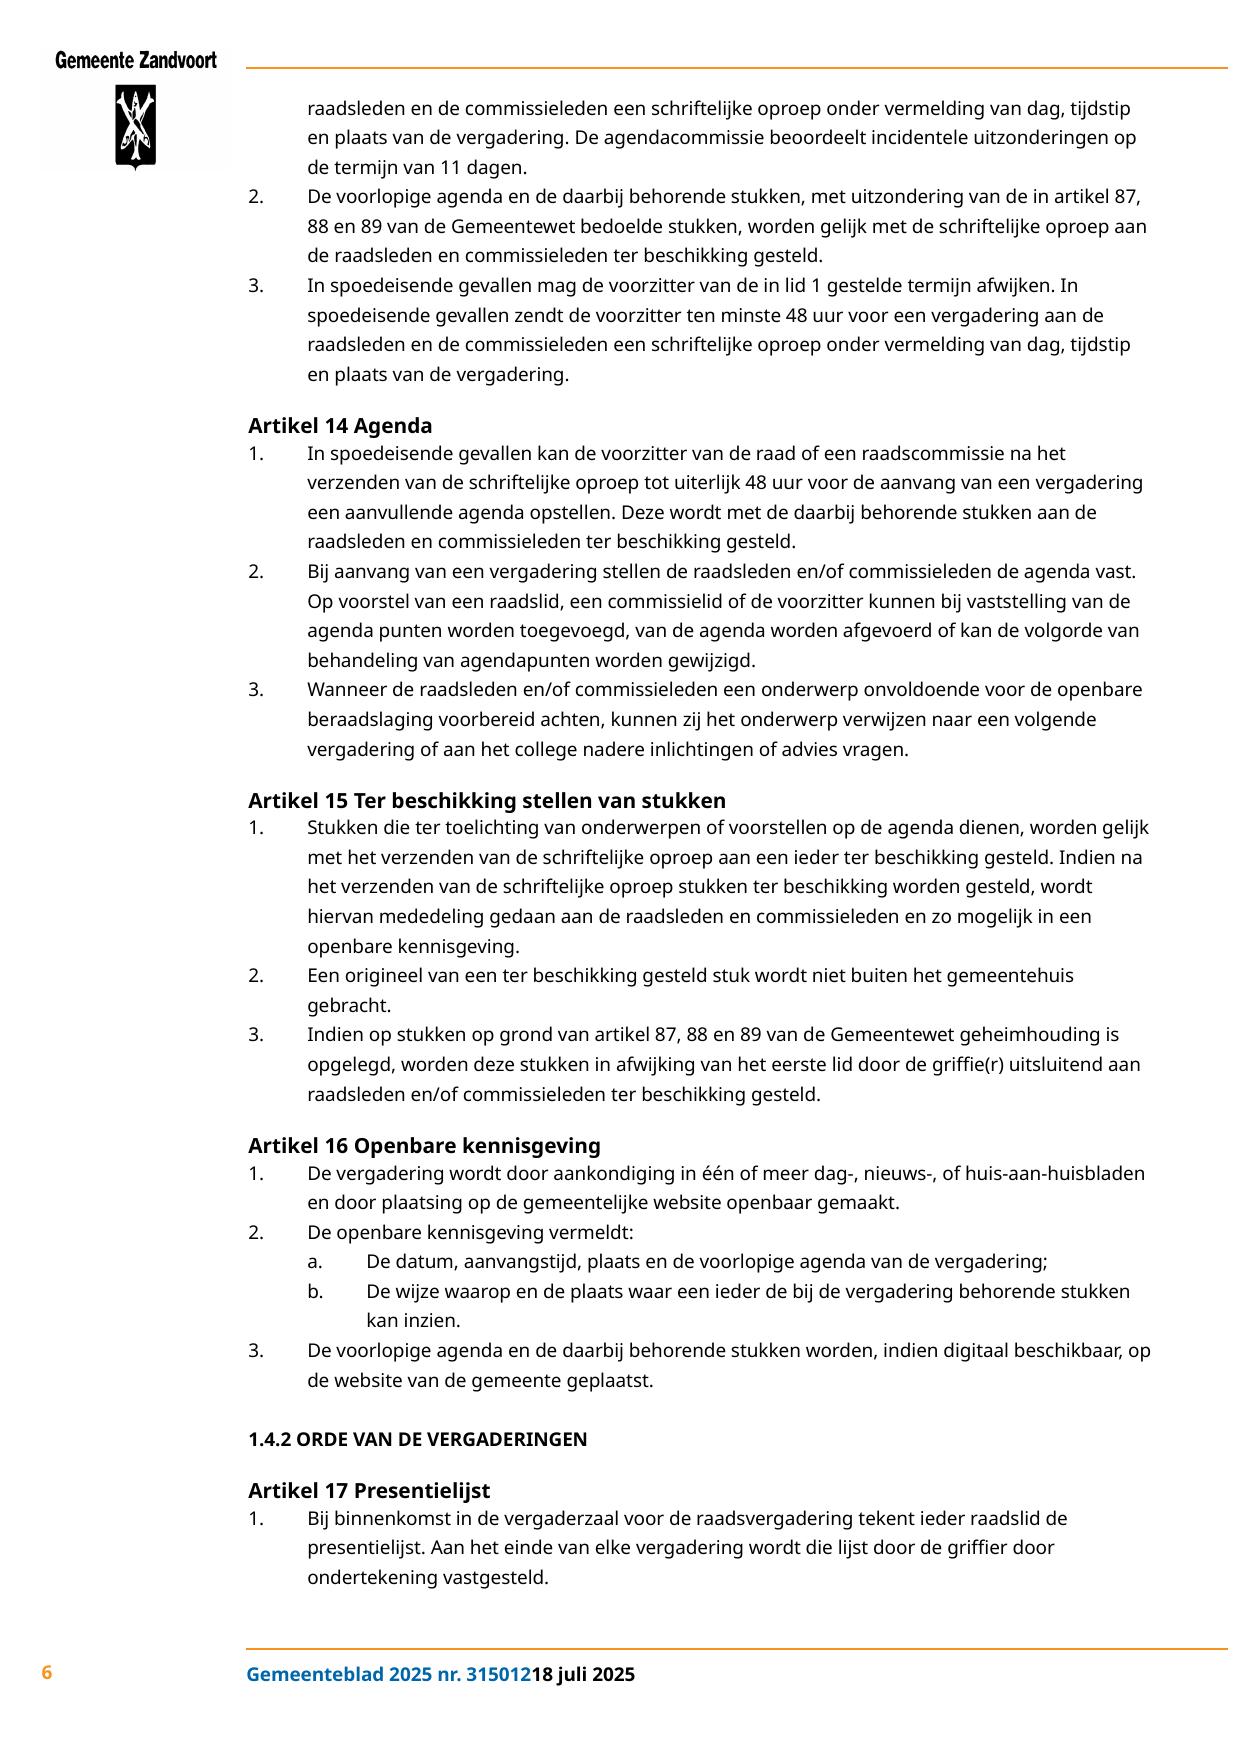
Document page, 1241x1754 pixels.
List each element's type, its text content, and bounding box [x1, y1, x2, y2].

text 1.4.2 ORDE VAN DE VERGADERINGEN [248, 1426, 1152, 1452]
list raadsleden en de commissieleden een schriftelijke oproep onder vermelding van dag, tijdstip en plaats van de vergadering. De agendacommissie beoordeelt incidentele uitzonderingen op de termijn van 11 dagen. [248, 95, 1152, 180]
list Indien op stukken op grond van artikel 87, 88 en 89 van de Gemeentewet geheimhouding is opgelegd, worden deze stukken in afwijking van het eerste lid door de griffie(r) uitsluitend aan raadsleden en/of commissieleden ter beschikking gesteld. [248, 1022, 1152, 1107]
list Bij aanvang van een vergadering stellen de raadsleden en/of commissieleden de agenda vast. Op voorstel van een raadslid, een commissielid of de voorzitter kunnen bij vaststelling van de agenda punten worden toegevoegd, van de agenda worden afgevoerd of kan de volgorde van behandeling van agendapunten worden gewijzigd. [248, 558, 1152, 673]
list De voorlopige agenda en de daarbij behorende stukken, met uitzondering van de in artikel 87, 88 en 89 van de Gemeentewet bedoelde stukken, worden gelijk met de schriftelijke oproep aan de raadsleden en commissieleden ter beschikking gesteld. [248, 183, 1152, 268]
text Artikel 16 Openbare kennisgeving [248, 1131, 1152, 1160]
list Bij binnenkomst in de vergaderzaal voor de raadsvergadering tekent ieder raadslid de presentielijst. Aan het einde van elke vergadering wordt die lijst door de griffier door ondertekening vastgesteld. [248, 1505, 1152, 1590]
picture [41, 47, 231, 172]
list In spoedeisende gevallen kan de voorzitter van de raad of een raadscommissie na het verzenden van de schriftelijke oproep tot uiterlijk 48 uur voor de aanvang van een vergadering een aanvullende agenda opstellen. Deze wordt met de daarbij behorende stukken aan de raadsleden en commissieleden ter beschikking gesteld. [248, 440, 1152, 554]
list Een origineel van een ter beschikking gesteld stuk wordt niet buiten het gemeentehuis gebracht. [248, 962, 1152, 1018]
text Artikel 15 Ter beschikking stellen van stukken [248, 786, 1152, 814]
list De datum, aanvangstijd, plaats en de voorlopige agenda van de vergadering; [307, 1248, 1152, 1274]
list De vergadering wordt door aankondiging in één of meer dag-, nieuws-, of huis-aan-huisbladen en door plaatsing op de gemeentelijke website openbaar gemaakt. [248, 1160, 1152, 1215]
list De voorlopige agenda en de daarbij behorende stukken worden, indien digitaal beschikbaar, op de website van de gemeente geplaatst. [248, 1337, 1152, 1392]
text Artikel 14 Agenda [248, 411, 1152, 440]
list De wijze waarop en de plaats waar een ieder de bij de vergadering behorende stukken kan inzien. [307, 1278, 1152, 1333]
text Artikel 17 Presentielijst [248, 1476, 1152, 1505]
list Wanneer de raadsleden en/of commissieleden een onderwerp onvoldoende voor de openbare beraadslaging voorbereid achten, kunnen zij het onderwerp verwijzen naar een volgende vergadering of aan het college nadere inlichtingen of advies vragen. [248, 677, 1152, 761]
list In spoedeisende gevallen mag de voorzitter van de in lid 1 gestelde termijn afwijken. In spoedeisende gevallen zendt de voorzitter ten minste 48 uur voor een vergadering aan de raadsleden en de commissieleden een schriftelijke oproep onder vermelding van dag, tijdstip en plaats van de vergadering. [248, 272, 1152, 387]
list De openbare kennisgeving vermeldt: [248, 1219, 1152, 1244]
list Stukken die ter toelichting van onderwerpen of voorstellen op de agenda dienen, worden gelijk met het verzenden van de schriftelijke oproep aan een ieder ter beschikking gesteld. Indien na het verzenden van de schriftelijke oproep stukken ter beschikking worden gesteld, wordt hiervan mededeling gedaan aan de raadsleden en commissieleden en zo mogelijk in een openbare kennisgeving. [248, 814, 1152, 959]
